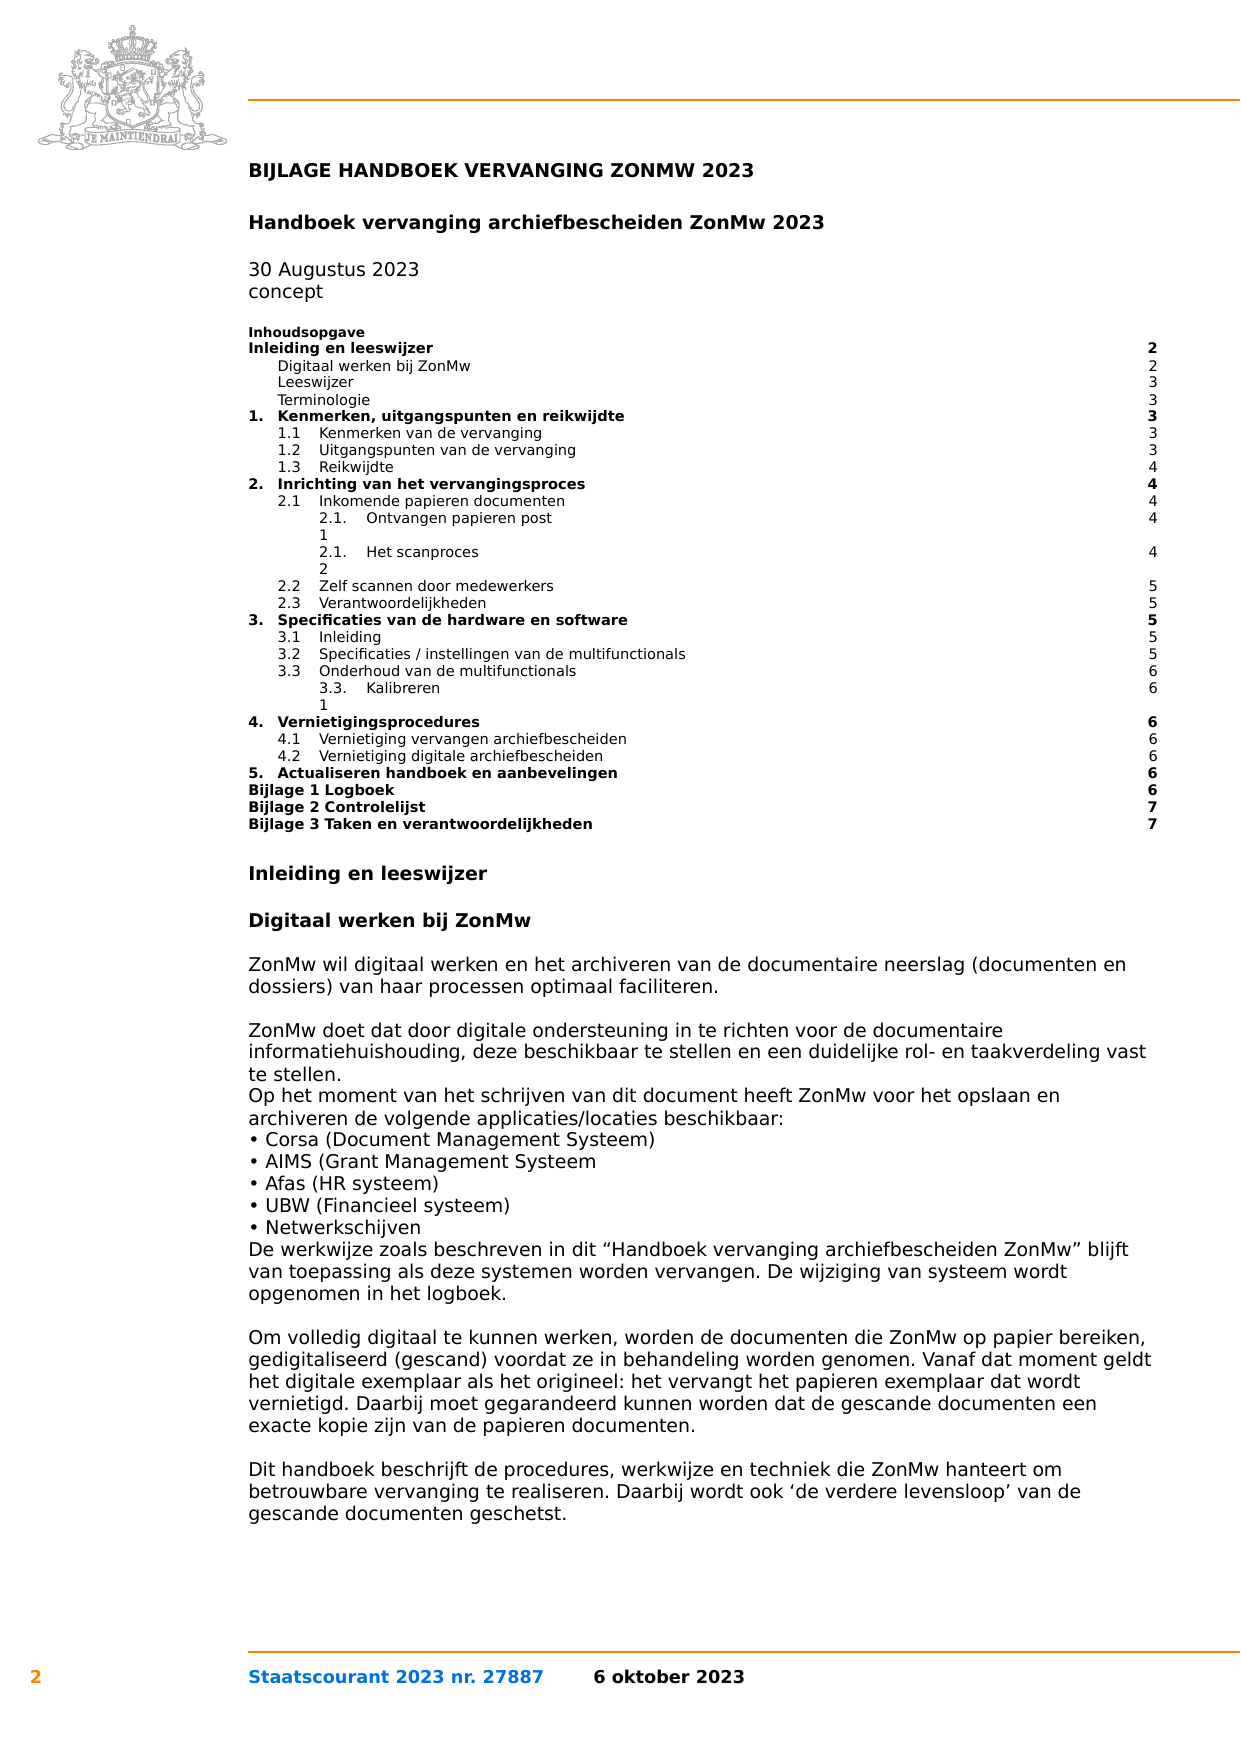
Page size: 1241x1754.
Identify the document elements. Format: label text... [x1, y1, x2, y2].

table_cell 2. [248, 476, 272, 493]
table_cell 2.1.2 [313, 544, 360, 578]
table_cell Ontvangen papieren post [360, 510, 1016, 544]
table_cell Digitaal werken bij ZonMw [272, 358, 1016, 374]
table_cell Bijlage 3 Taken en verantwoordelijkheden [248, 816, 1016, 833]
table_cell [248, 544, 272, 578]
table_cell 3 [1016, 408, 1163, 425]
table_cell Leeswijzer [272, 374, 1016, 391]
table_cell 2.1 [272, 493, 313, 510]
table_cell [272, 510, 313, 544]
table_cell Actualiseren handboek en aanbevelingen [272, 765, 1016, 782]
table_cell 5 [1016, 646, 1163, 663]
table_cell 5 [1016, 612, 1163, 629]
table_cell 3.1 [272, 629, 313, 646]
table_cell [272, 680, 313, 714]
table_cell 1.2 [272, 442, 313, 459]
table_cell 5 [1016, 629, 1163, 646]
table_cell 1. [248, 408, 272, 425]
subtitle Inleiding en leeswijzer [248, 863, 1163, 885]
table_cell Vernietiging digitale archiefbescheiden [313, 748, 1016, 765]
table_cell [248, 595, 272, 612]
table_cell 4. [248, 714, 272, 731]
table_cell 6 [1016, 748, 1163, 765]
table_cell 2 [1016, 358, 1163, 374]
table_cell 4 [1016, 493, 1163, 510]
table_cell [248, 646, 272, 663]
table_cell Terminologie [272, 391, 1016, 408]
table_cell 4 [1016, 459, 1163, 476]
table_cell Verantwoordelijkheden [313, 595, 1016, 612]
text • Corsa (Document Management Systeem) [248, 1129, 1163, 1151]
table_cell [248, 493, 272, 510]
table_cell [248, 459, 272, 476]
table_cell 2.1.1 [313, 510, 360, 544]
subtitle BIJLAGE HANDBOEK VERVANGING ZONMW 2023 [248, 160, 1163, 182]
table_cell 3 [1016, 374, 1163, 391]
table_cell 6 [1016, 731, 1163, 748]
table_cell 6 [1016, 714, 1163, 731]
table_cell 6 [1016, 680, 1163, 714]
subtitle Digitaal werken bij ZonMw [248, 910, 1163, 932]
table_cell 4.2 [272, 748, 313, 765]
table_cell 7 [1016, 799, 1163, 816]
table_cell Bijlage 1 Logboek [248, 782, 1016, 799]
table_cell [272, 544, 313, 578]
table_cell 3.2 [272, 646, 313, 663]
table_cell 5. [248, 765, 272, 782]
text concept [248, 281, 1163, 303]
text Om volledig digitaal te kunnen werken, worden de documenten die ZonMw op papier bereiken, gedigitaliseerd (gescand) voordat ze in behandeling worden genomen. Vanaf dat moment geldt het digitale exemplaar als het origineel: het vervangt het papieren exemplaar dat wordt vernietigd. Daarbij moet gegarandeerd kunnen worden dat de gescande documenten een exacte kopie zijn van de papieren documenten. [248, 1327, 1163, 1437]
table_cell 3.3.1 [313, 680, 360, 714]
table_cell Kenmerken van de vervanging [313, 425, 1016, 442]
table_header Inhoudsopgave [248, 325, 1163, 340]
text ZonMw wil digitaal werken en het archiveren van de documentaire neerslag (documenten en dossiers) van haar processen optimaal faciliteren. [248, 954, 1163, 998]
table_cell 3. [248, 612, 272, 629]
text De werkwijze zoals beschreven in dit “Handboek vervanging archiefbescheiden ZonMw” blijft van toepassing als deze systemen worden vervangen. De wijziging van systeem wordt opgenomen in het logboek. [248, 1239, 1163, 1305]
table_cell 3.3 [272, 663, 313, 680]
table_cell Inkomende papieren documenten [313, 493, 1016, 510]
table_cell 5 [1016, 595, 1163, 612]
table_cell [248, 425, 272, 442]
text Dit handboek beschrijft de procedures, werkwijze en techniek die ZonMw hanteert om betrouwbare vervanging te realiseren. Daarbij wordt ook ‘de verdere levensloop’ van de gescande documenten geschetst. [248, 1459, 1163, 1525]
table_cell [248, 748, 272, 765]
table_cell Inrichting van het vervangingsproces [272, 476, 1016, 493]
table_cell 2 [1016, 340, 1163, 357]
table_cell 3 [1016, 442, 1163, 459]
table_cell Specificaties van de hardware en software [272, 612, 1016, 629]
table_cell [248, 731, 272, 748]
text • Netwerkschijven [248, 1217, 1163, 1239]
table_cell Zelf scannen door medewerkers [313, 578, 1016, 595]
table_cell 4.1 [272, 731, 313, 748]
table_cell 2.3 [272, 595, 313, 612]
table_cell Vernietiging vervangen archiefbescheiden [313, 731, 1016, 748]
table_cell Onderhoud van de multifunctionals [313, 663, 1016, 680]
text 30 Augustus 2023 [248, 259, 1163, 281]
table_cell Reikwijdte [313, 459, 1016, 476]
picture [38, 25, 227, 150]
table_cell [248, 680, 272, 714]
table_cell 4 [1016, 544, 1163, 578]
table_cell [248, 358, 272, 374]
table_cell Uitgangspunten van de vervanging [313, 442, 1016, 459]
table_cell 2.2 [272, 578, 313, 595]
table_cell 4 [1016, 476, 1163, 493]
table_cell [248, 629, 272, 646]
text Op het moment van het schrijven van dit document heeft ZonMw voor het opslaan en archiveren de volgende applicaties/locaties beschikbaar: [248, 1085, 1163, 1129]
table_cell 7 [1016, 816, 1163, 833]
table_cell 3 [1016, 425, 1163, 442]
text • UBW (Financieel systeem) [248, 1195, 1163, 1217]
text • Afas (HR systeem) [248, 1173, 1163, 1195]
table_cell Vernietigingsprocedures [272, 714, 1016, 731]
table_cell Kenmerken, uitgangspunten en reikwijdte [272, 408, 1016, 425]
table_cell Bijlage 2 Controlelijst [248, 799, 1016, 816]
table_cell Het scanproces [360, 544, 1016, 578]
table_cell [248, 374, 272, 391]
table_cell 1.3 [272, 459, 313, 476]
table_cell Specificaties / instellingen van de multifunctionals [313, 646, 1016, 663]
table_cell 6 [1016, 765, 1163, 782]
table_cell Inleiding [313, 629, 1016, 646]
table_cell [248, 578, 272, 595]
table_cell [248, 391, 272, 408]
table_cell [248, 442, 272, 459]
text • AIMS (Grant Management Systeem [248, 1151, 1163, 1173]
text ZonMw doet dat door digitale ondersteuning in te richten voor de documentaire informatiehuishouding, deze beschikbaar te stellen en een duidelijke rol- en taakverdeling vast te stellen. [248, 1019, 1163, 1085]
table_cell 6 [1016, 663, 1163, 680]
table_cell 3 [1016, 391, 1163, 408]
table_cell [248, 663, 272, 680]
table_cell Inleiding en leeswijzer [248, 340, 1016, 357]
subtitle Handboek vervanging archiefbescheiden ZonMw 2023 [248, 212, 1163, 234]
table_cell 1.1 [272, 425, 313, 442]
table_cell 4 [1016, 510, 1163, 544]
table_cell 5 [1016, 578, 1163, 595]
table_cell [248, 510, 272, 544]
table_cell Kalibreren [360, 680, 1016, 714]
table_cell 6 [1016, 782, 1163, 799]
